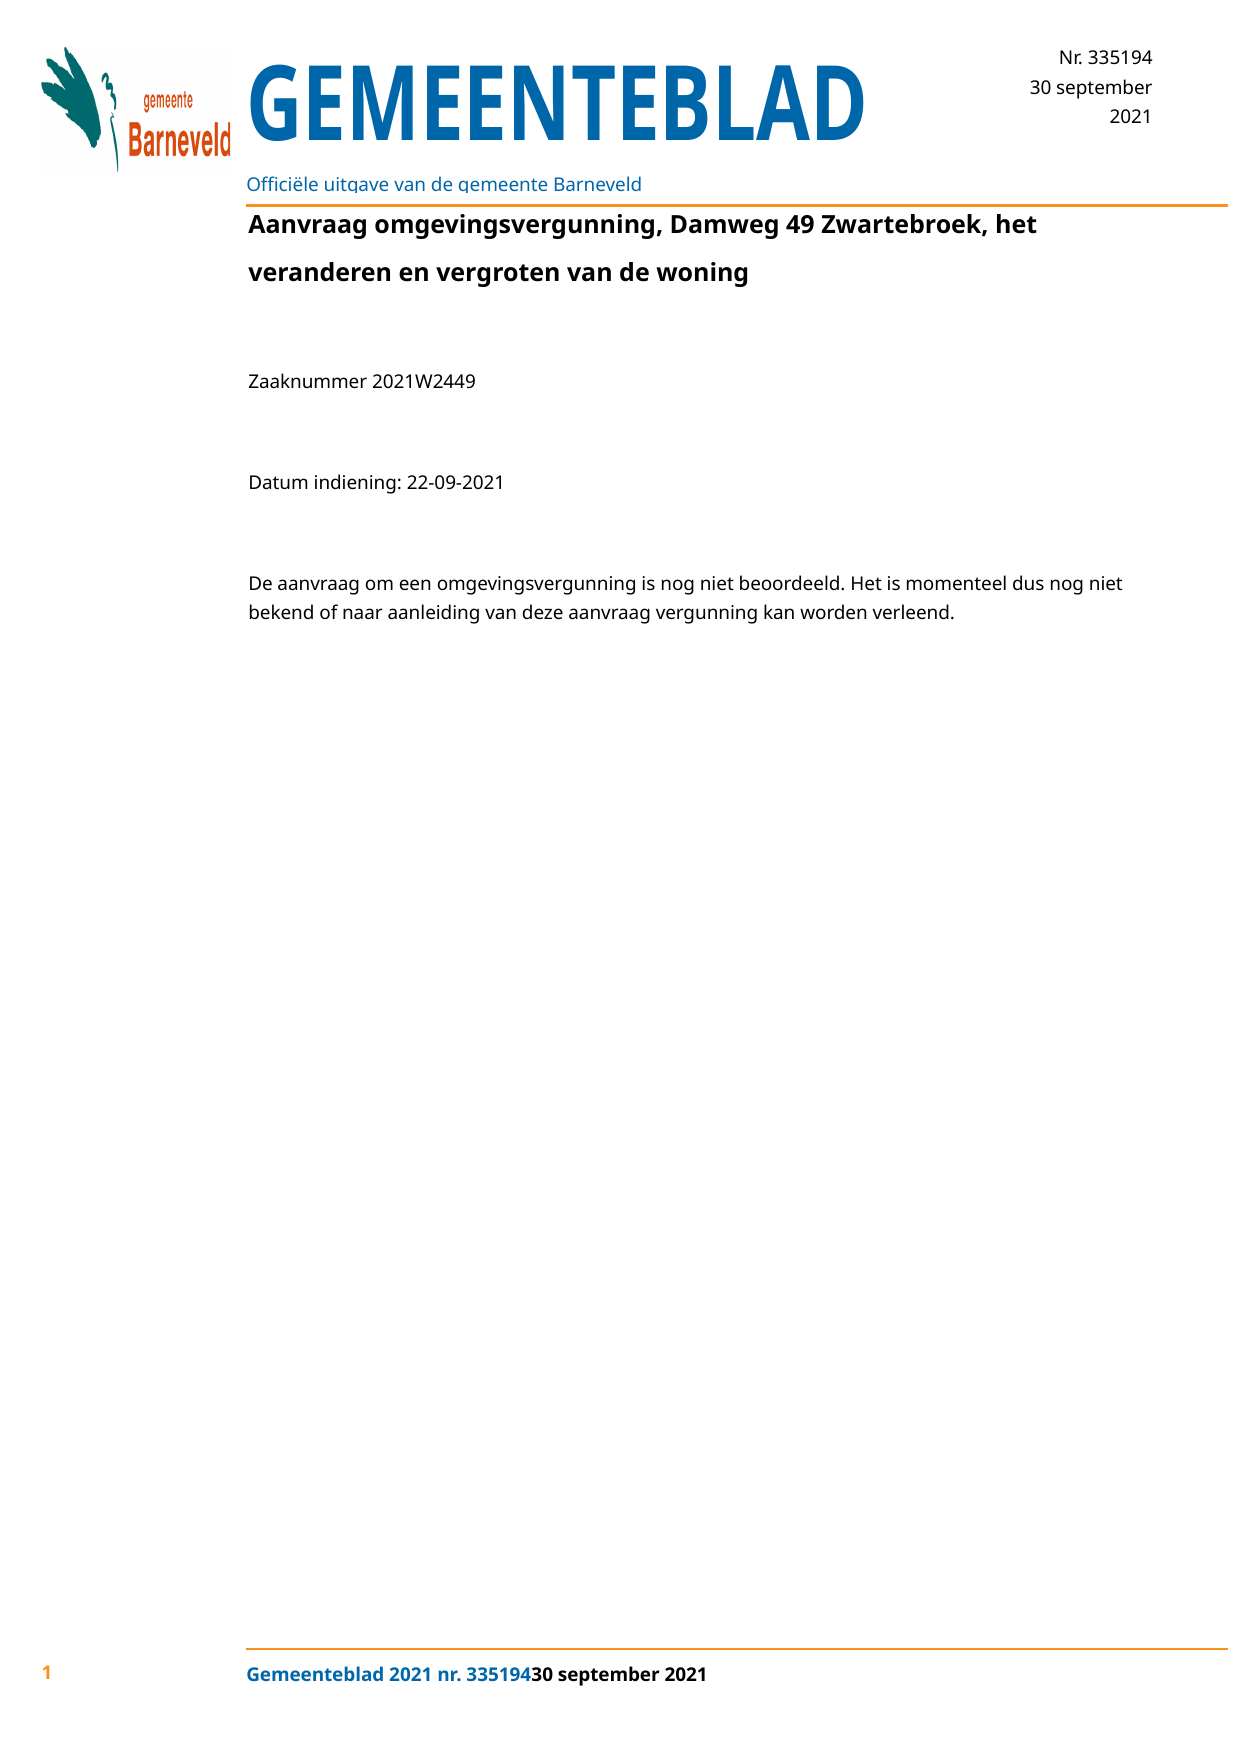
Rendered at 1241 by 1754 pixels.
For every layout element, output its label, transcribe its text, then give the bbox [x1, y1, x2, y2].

text Datum indiening: 22-09-2021 [248, 469, 1152, 495]
text De aanvraag om een omgevingsvergunning is nog niet beoordeeld. Het is momenteel dus nog niet bekend of naar aanleiding van deze aanvraag vergunning kan worden verleend. [248, 570, 1152, 625]
text Aanvraag omgevingsvergunning, Damweg 49 Zwartebroek, het veranderen en vergroten van de woning [248, 207, 1152, 288]
picture [41, 47, 231, 172]
text Zaaknummer 2021W2449 [248, 368, 1152, 394]
